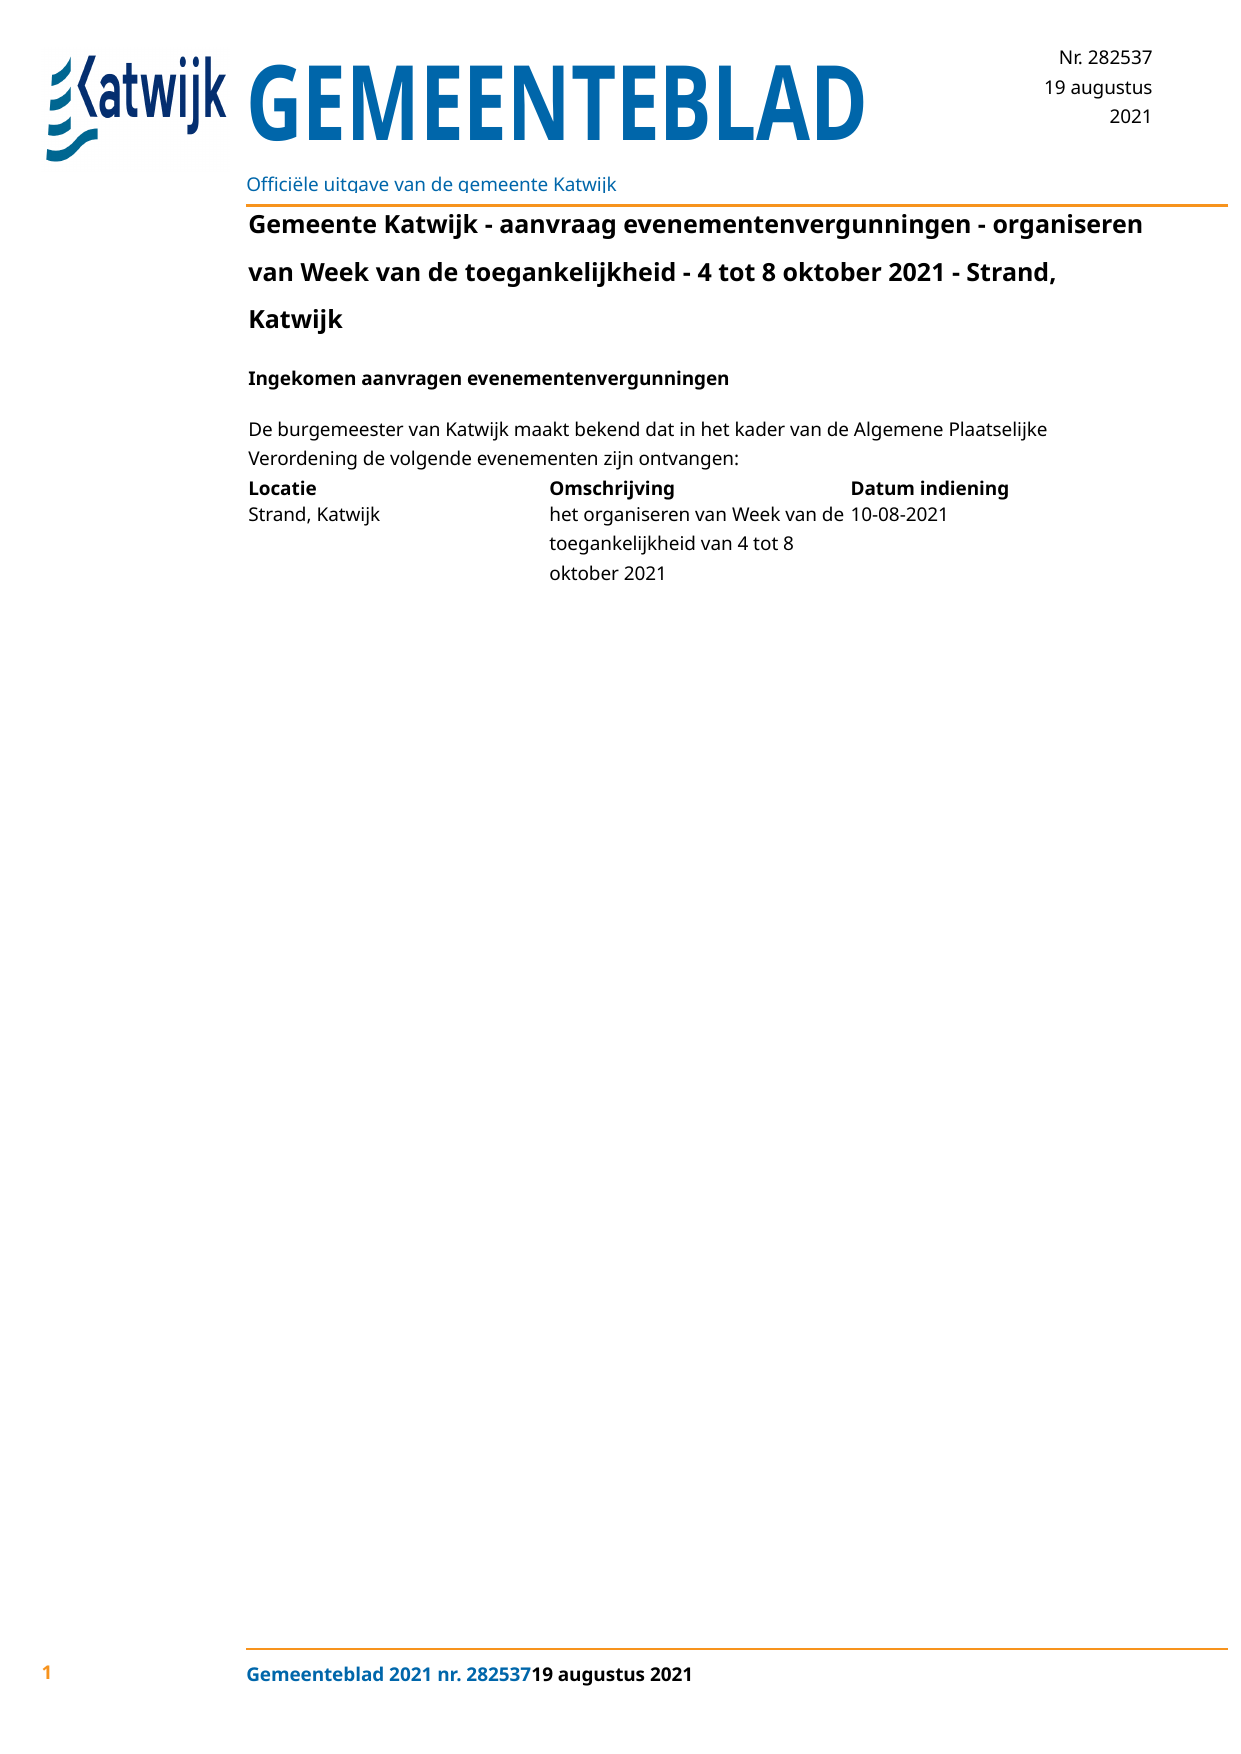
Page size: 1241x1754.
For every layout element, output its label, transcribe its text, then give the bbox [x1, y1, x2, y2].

table_header Omschrijving [549, 475, 850, 501]
text De burgemeester van Katwijk maakt bekend dat in het kader van de Algemene Plaatselijke Verordening de volgende evenementen zijn ontvangen: [248, 416, 1152, 471]
picture [41, 47, 231, 172]
table_cell Strand, Katwijk [248, 501, 549, 586]
table_cell het organiseren van Week van de toegankelijkheid van 4 tot 8 oktober 2021 [549, 501, 850, 586]
table_header Locatie [248, 475, 549, 501]
table_cell 10-08-2021 [850, 501, 1152, 586]
text Ingekomen aanvragen evenementenvergunningen [248, 366, 1152, 391]
text Gemeente Katwijk - aanvraag evenementenvergunningen - organiseren van Week van de toegankelijkheid - 4 tot 8 oktober 2021 - Strand, Katwijk [248, 207, 1152, 336]
table_header Datum indiening [850, 475, 1152, 501]
